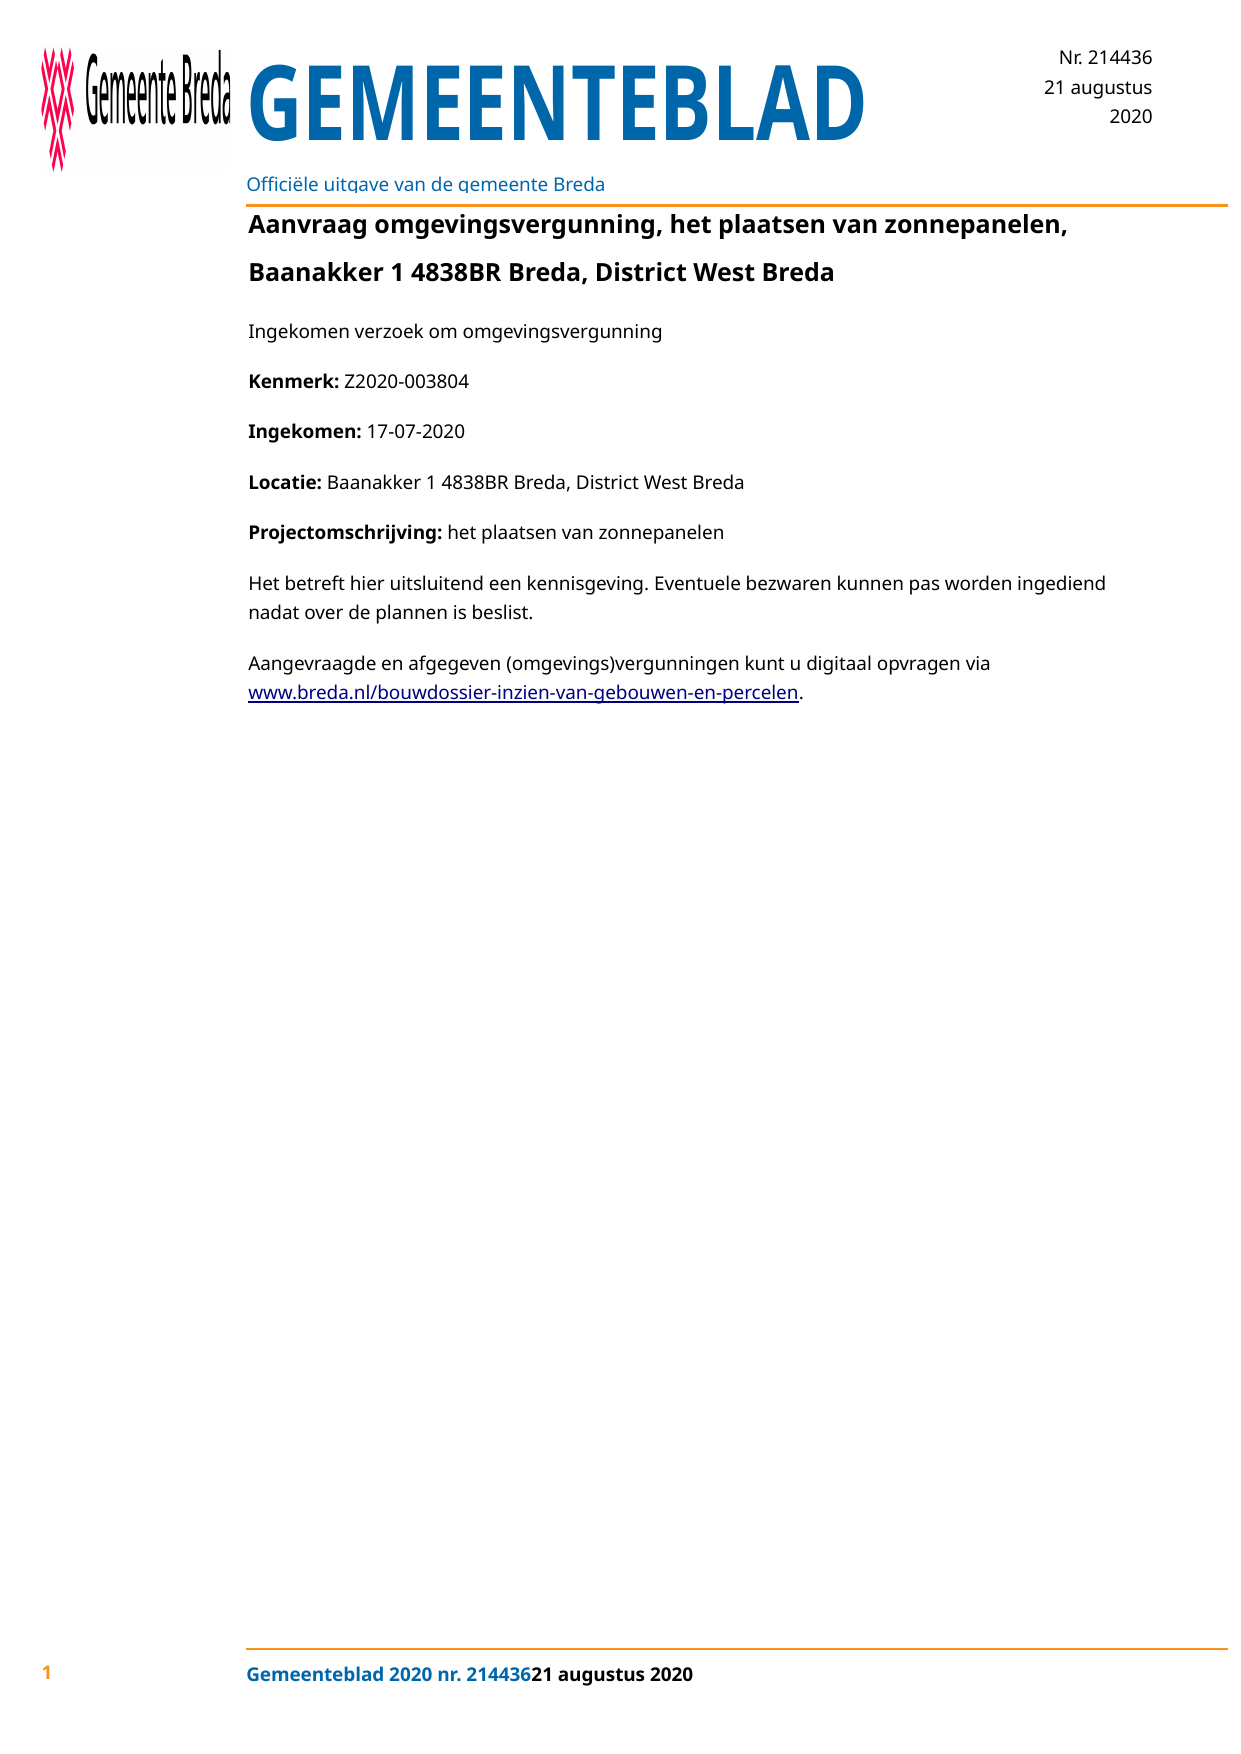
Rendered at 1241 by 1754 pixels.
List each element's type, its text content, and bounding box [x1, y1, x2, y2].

text Aanvraag omgevingsvergunning, het plaatsen van zonnepanelen, Baanakker 1 4838BR Breda, District West Breda [248, 207, 1152, 288]
text Ingekomen: 17-07-2020 [248, 419, 1152, 444]
text Locatie: Baanakker 1 4838BR Breda, District West Breda [248, 469, 1152, 495]
text Het betreft hier uitsluitend een kennisgeving. Eventuele bezwaren kunnen pas worden ingediend nadat over de plannen is beslist. [248, 570, 1152, 625]
text Ingekomen verzoek om omgevingsvergunning [248, 318, 1152, 344]
text Aangevraagde en afgegeven (omgevings)vergunningen kunt u digitaal opvragen via www.breda.nl/bouwdossier-inzien-van-gebouwen-en-percelen. [248, 650, 1152, 705]
text Projectomschrijving: het plaatsen van zonnepanelen [248, 519, 1152, 545]
picture [41, 47, 231, 172]
text Kenmerk: Z2020-003804 [248, 368, 1152, 394]
